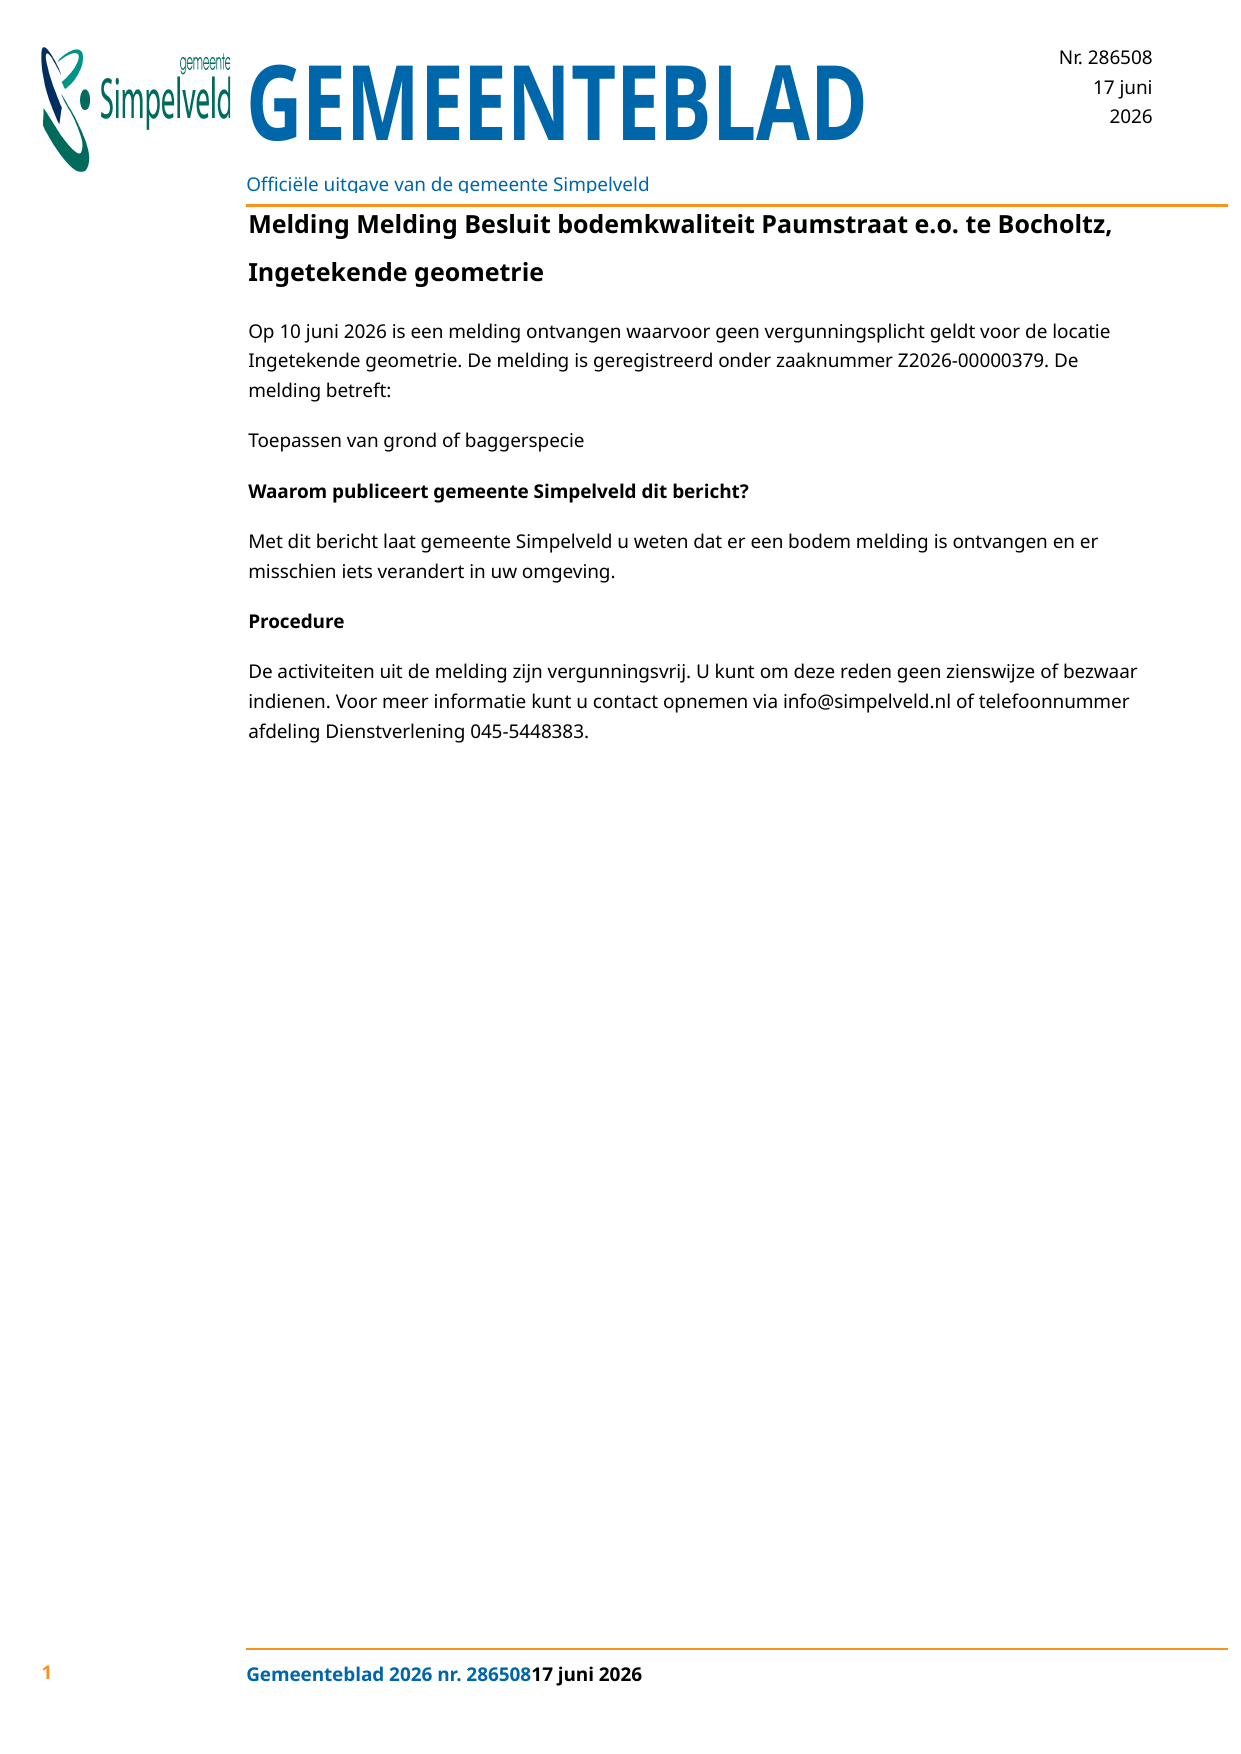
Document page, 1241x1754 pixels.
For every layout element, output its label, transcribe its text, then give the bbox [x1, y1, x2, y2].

picture [41, 47, 231, 172]
text Toepassen van grond of baggerspecie [248, 427, 1152, 453]
text De activiteiten uit de melding zijn vergunningsvrij. U kunt om deze reden geen zienswijze of bezwaar indienen. Voor meer informatie kunt u contact opnemen via info@simpelveld.nl of telefoonnummer afdeling Dienstverlening 045-5448383. [248, 659, 1152, 744]
text Met dit bericht laat gemeente Simpelveld u weten dat er een bodem melding is ontvangen en er misschien iets verandert in uw omgeving. [248, 528, 1152, 584]
text Melding Melding Besluit bodemkwaliteit Paumstraat e.o. te Bocholtz, Ingetekende geometrie [248, 207, 1152, 288]
text Waarom publiceert gemeente Simpelveld dit bericht? [248, 478, 1152, 504]
text Procedure [248, 608, 1152, 634]
text Op 10 juni 2026 is een melding ontvangen waarvoor geen vergunningsplicht geldt voor de locatie Ingetekende geometrie. De melding is geregistreerd onder zaaknummer Z2026-00000379. De melding betreft: [248, 318, 1152, 403]
